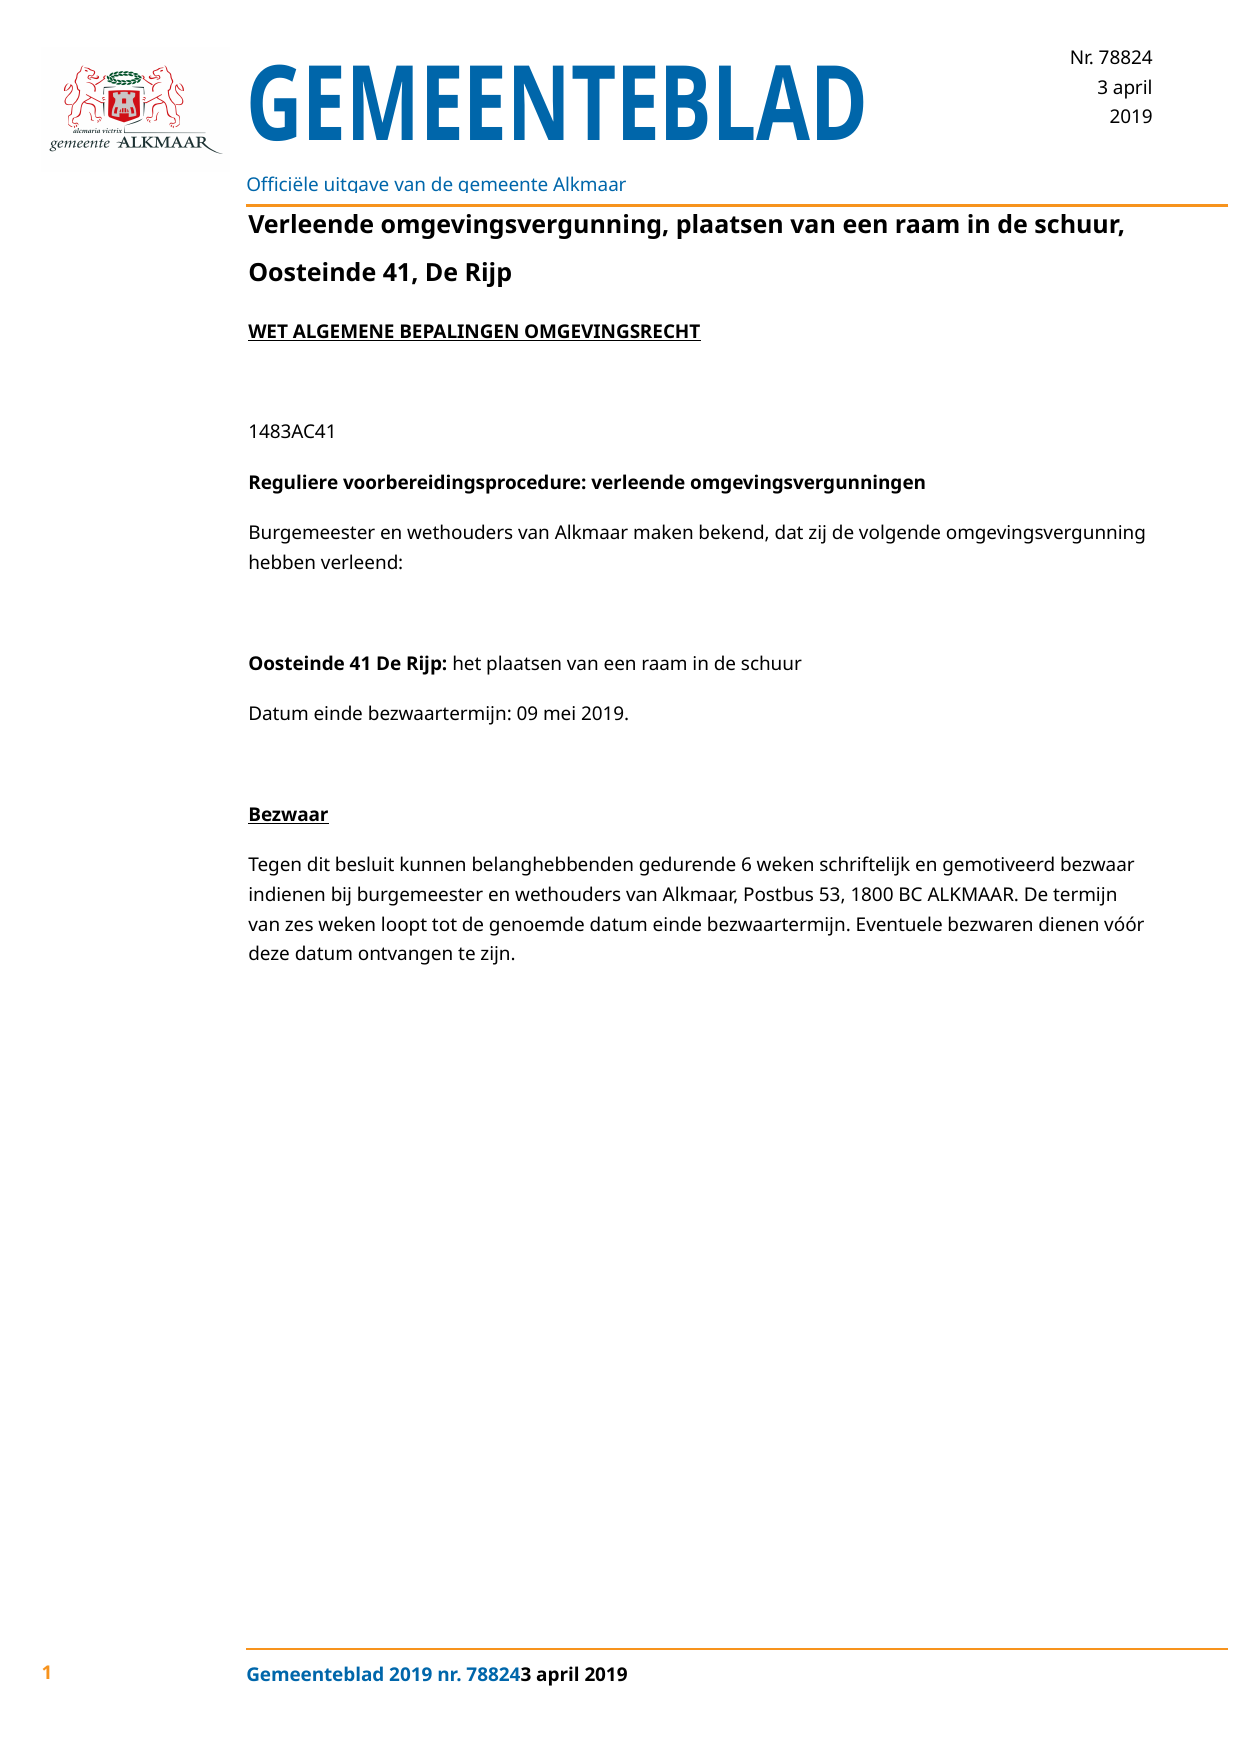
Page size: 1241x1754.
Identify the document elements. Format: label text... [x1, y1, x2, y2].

picture [41, 47, 231, 172]
text Tegen dit besluit kunnen belanghebbenden gedurende 6 weken schriftelijk en gemotiveerd bezwaar indienen bij burgemeester en wethouders van Alkmaar, Postbus 53, 1800 BC ALKMAAR. De termijn van zes weken loopt tot de genoemde datum einde bezwaartermijn. Eventuele bezwaren dienen vóór deze datum ontvangen te zijn. [248, 852, 1152, 966]
text 1483AC41 [248, 419, 1152, 444]
text Bezwaar [248, 801, 1152, 827]
text Verleende omgevingsvergunning, plaatsen van een raam in de schuur, Oosteinde 41, De Rijp [248, 207, 1152, 288]
text WET ALGEMENE BEPALINGEN OMGEVINGSRECHT [248, 318, 1152, 344]
text Oosteinde 41 De Rijp: het plaatsen van een raam in de schuur [248, 650, 1152, 676]
text Datum einde bezwaartermijn: 09 mei 2019. [248, 700, 1152, 726]
text Burgemeester en wethouders van Alkmaar maken bekend, dat zij de volgende omgevingsvergunning hebben verleend: [248, 519, 1152, 575]
text Reguliere voorbereidingsprocedure: verleende omgevingsvergunningen [248, 469, 1152, 495]
